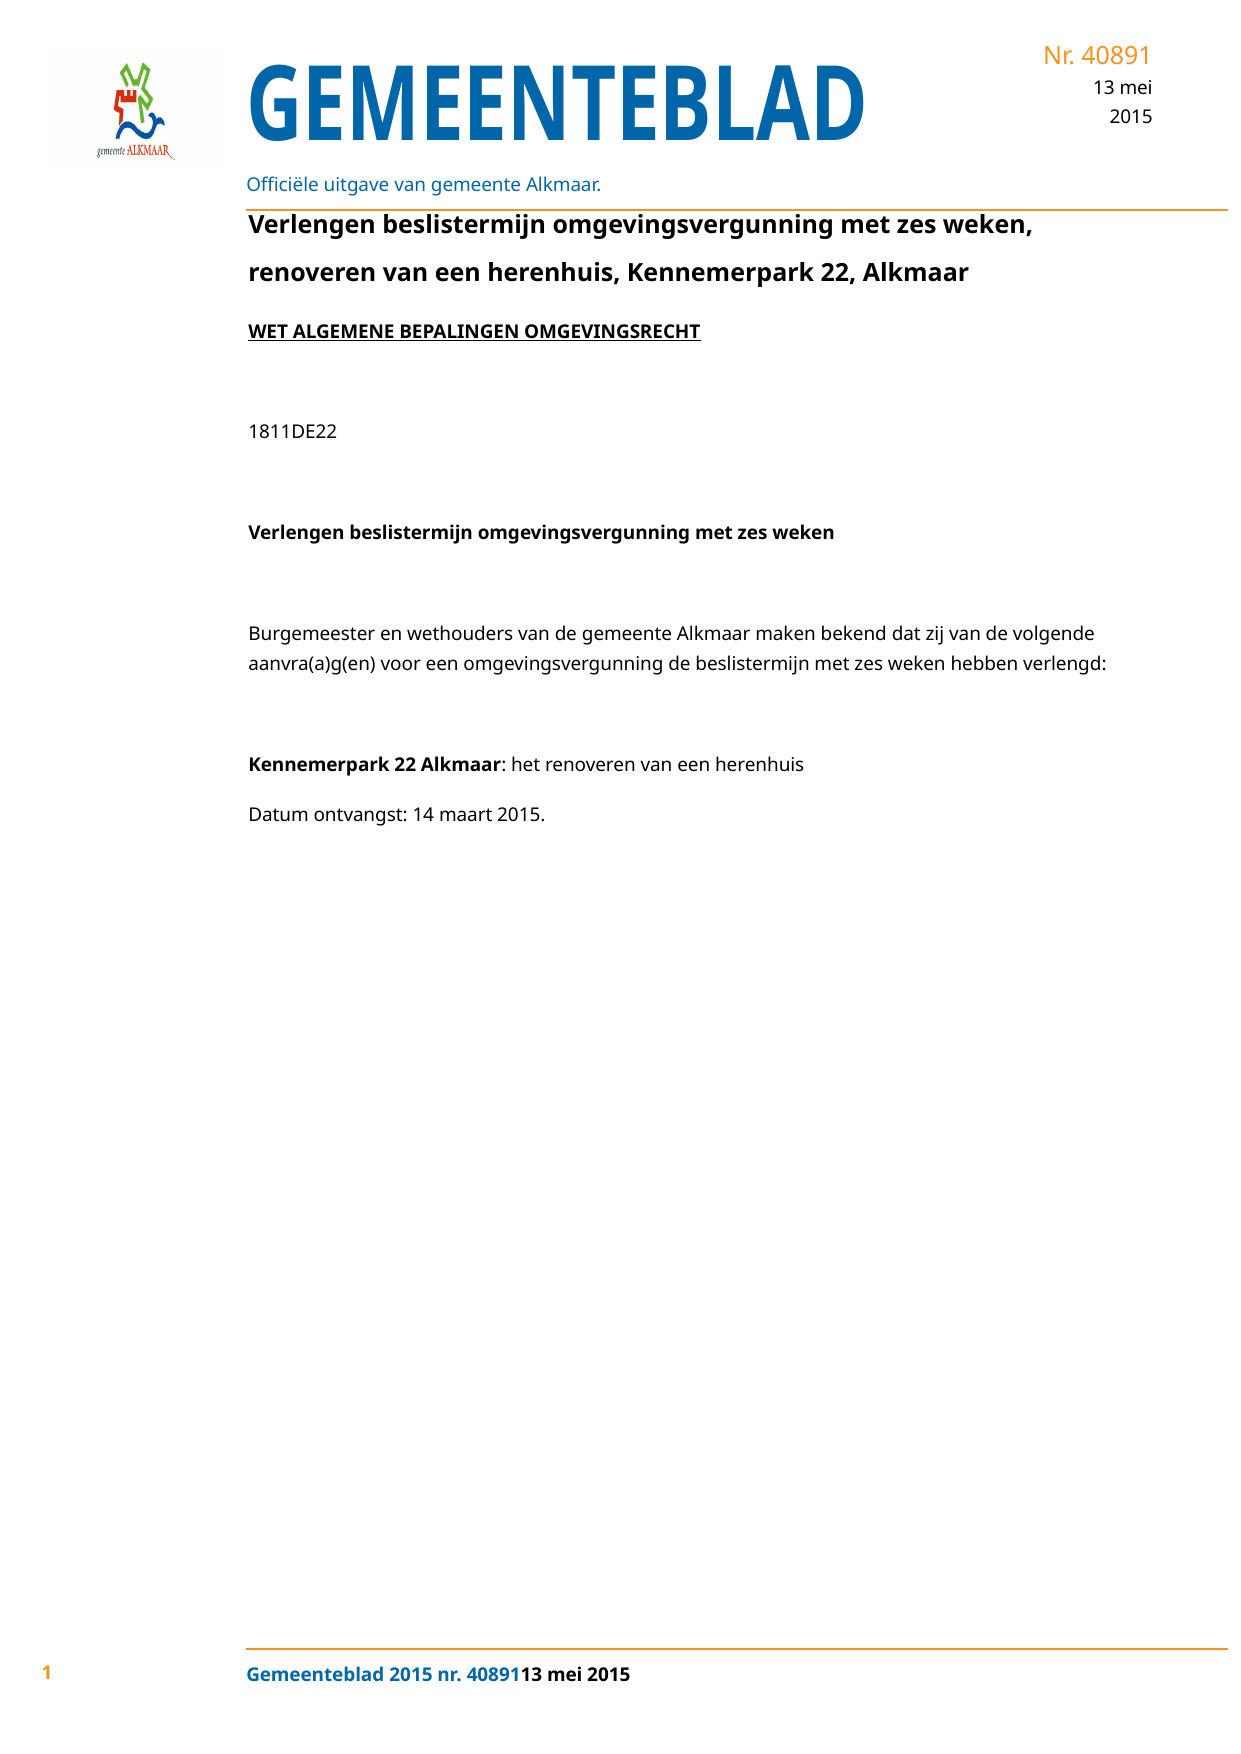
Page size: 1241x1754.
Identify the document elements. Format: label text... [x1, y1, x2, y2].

text Burgemeester en wethouders van de gemeente Alkmaar maken bekend dat zij van de volgende aanvra(a)g(en) voor een omgevingsvergunning de beslistermijn met zes weken hebben verlengd: [248, 620, 1152, 676]
text Verlengen beslistermijn omgevingsvergunning met zes weken [248, 519, 1152, 545]
text Kennemerpark 22 Alkmaar: het renoveren van een herenhuis [248, 751, 1152, 777]
picture [41, 47, 231, 172]
text WET ALGEMENE BEPALINGEN OMGEVINGSRECHT [248, 318, 1152, 344]
text Verlengen beslistermijn omgevingsvergunning met zes weken, renoveren van een herenhuis, Kennemerpark 22, Alkmaar [248, 211, 1152, 288]
text 1811DE22 [248, 419, 1152, 444]
text Datum ontvangst: 14 maart 2015. [248, 801, 1152, 827]
